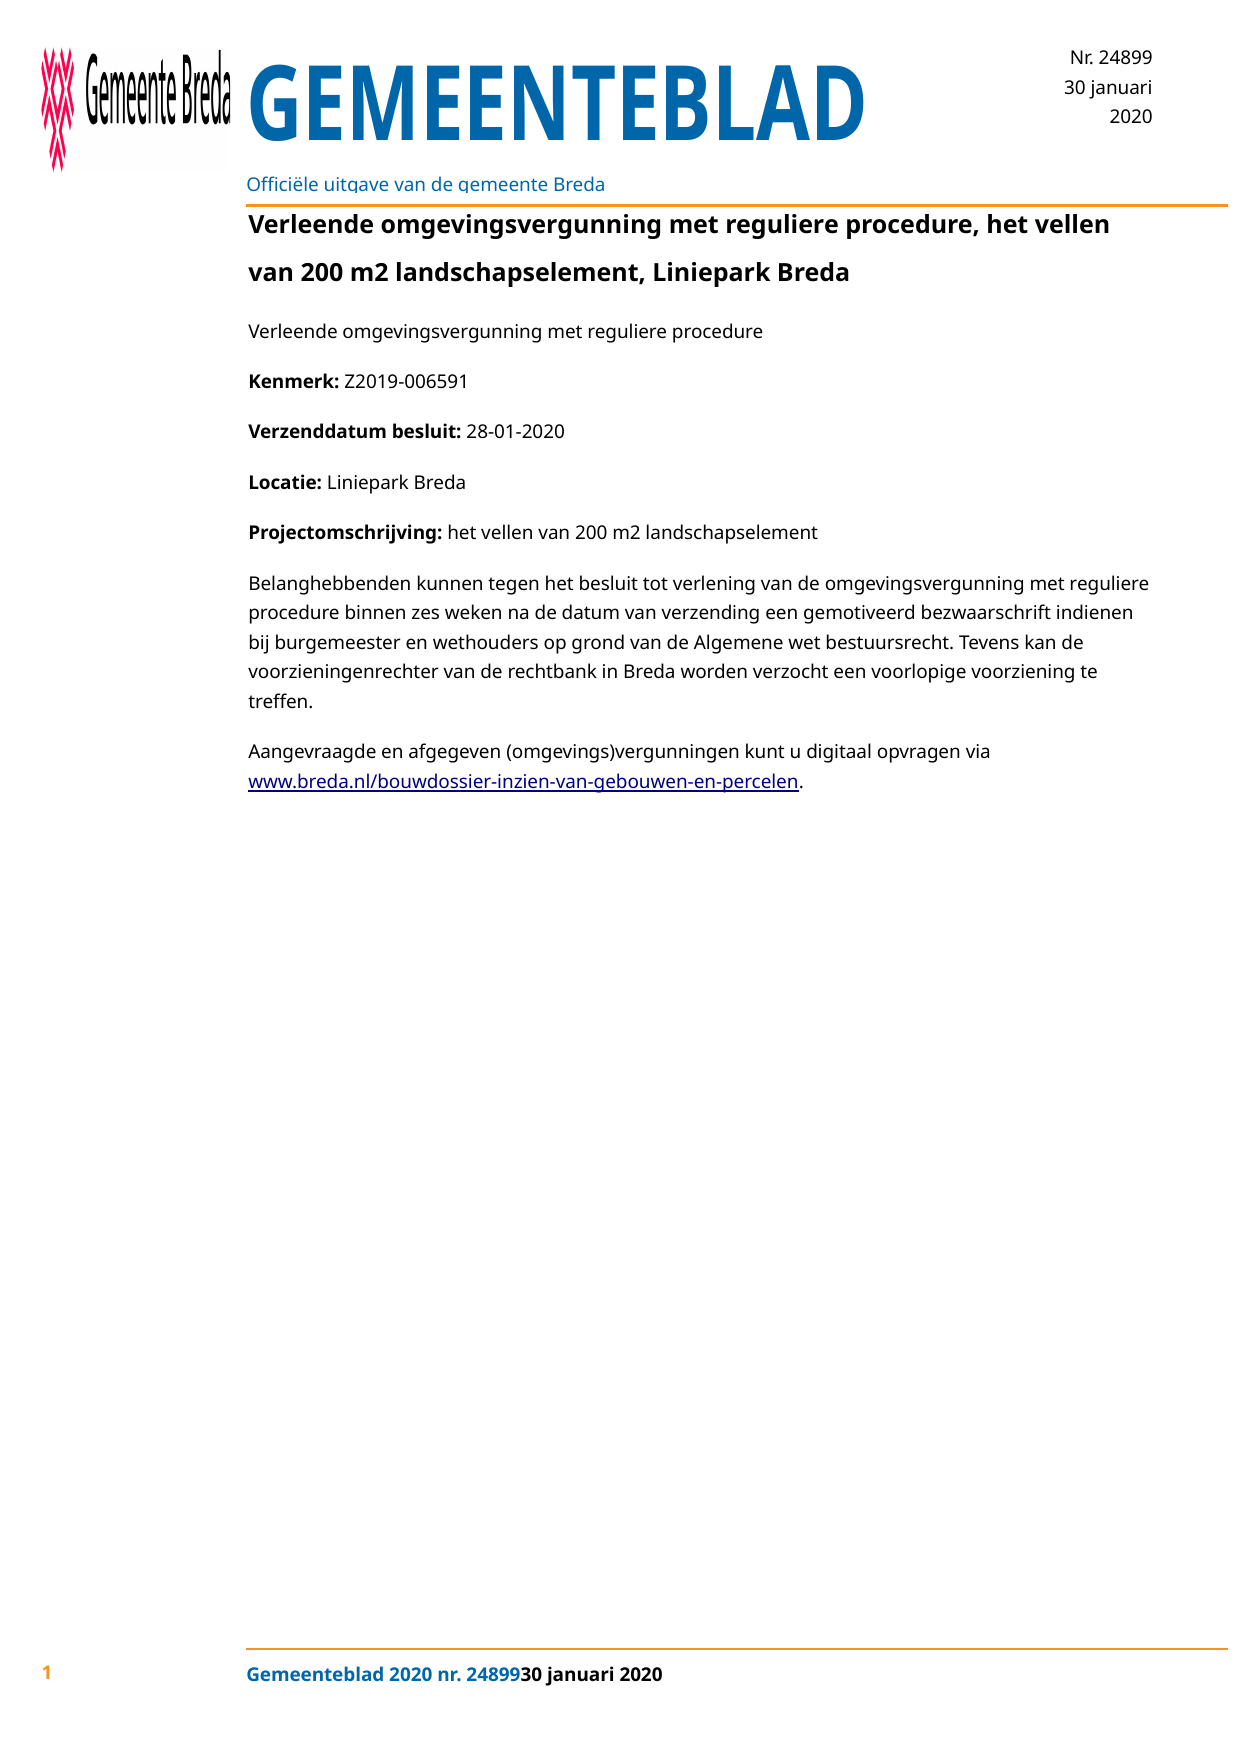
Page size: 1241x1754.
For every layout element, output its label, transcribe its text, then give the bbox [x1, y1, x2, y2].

text Verleende omgevingsvergunning met reguliere procedure [248, 318, 1152, 344]
text Aangevraagde en afgegeven (omgevings)vergunningen kunt u digitaal opvragen via www.breda.nl/bouwdossier-inzien-van-gebouwen-en-percelen. [248, 739, 1152, 794]
text Belanghebbenden kunnen tegen het besluit tot verlening van de omgevingsvergunning met reguliere procedure binnen zes weken na de datum van verzending een gemotiveerd bezwaarschrift indienen bij burgemeester en wethouders op grond van de Algemene wet bestuursrecht. Tevens kan de voorzieningenrechter van de rechtbank in Breda worden verzocht een voorlopige voorziening te treffen. [248, 570, 1152, 714]
text Verleende omgevingsvergunning met reguliere procedure, het vellen van 200 m2 landschapselement, Liniepark Breda [248, 207, 1152, 288]
text Projectomschrijving: het vellen van 200 m2 landschapselement [248, 519, 1152, 545]
text Locatie: Liniepark Breda [248, 469, 1152, 495]
picture [41, 47, 231, 172]
text Kenmerk: Z2019-006591 [248, 368, 1152, 394]
text Verzenddatum besluit: 28-01-2020 [248, 419, 1152, 444]
